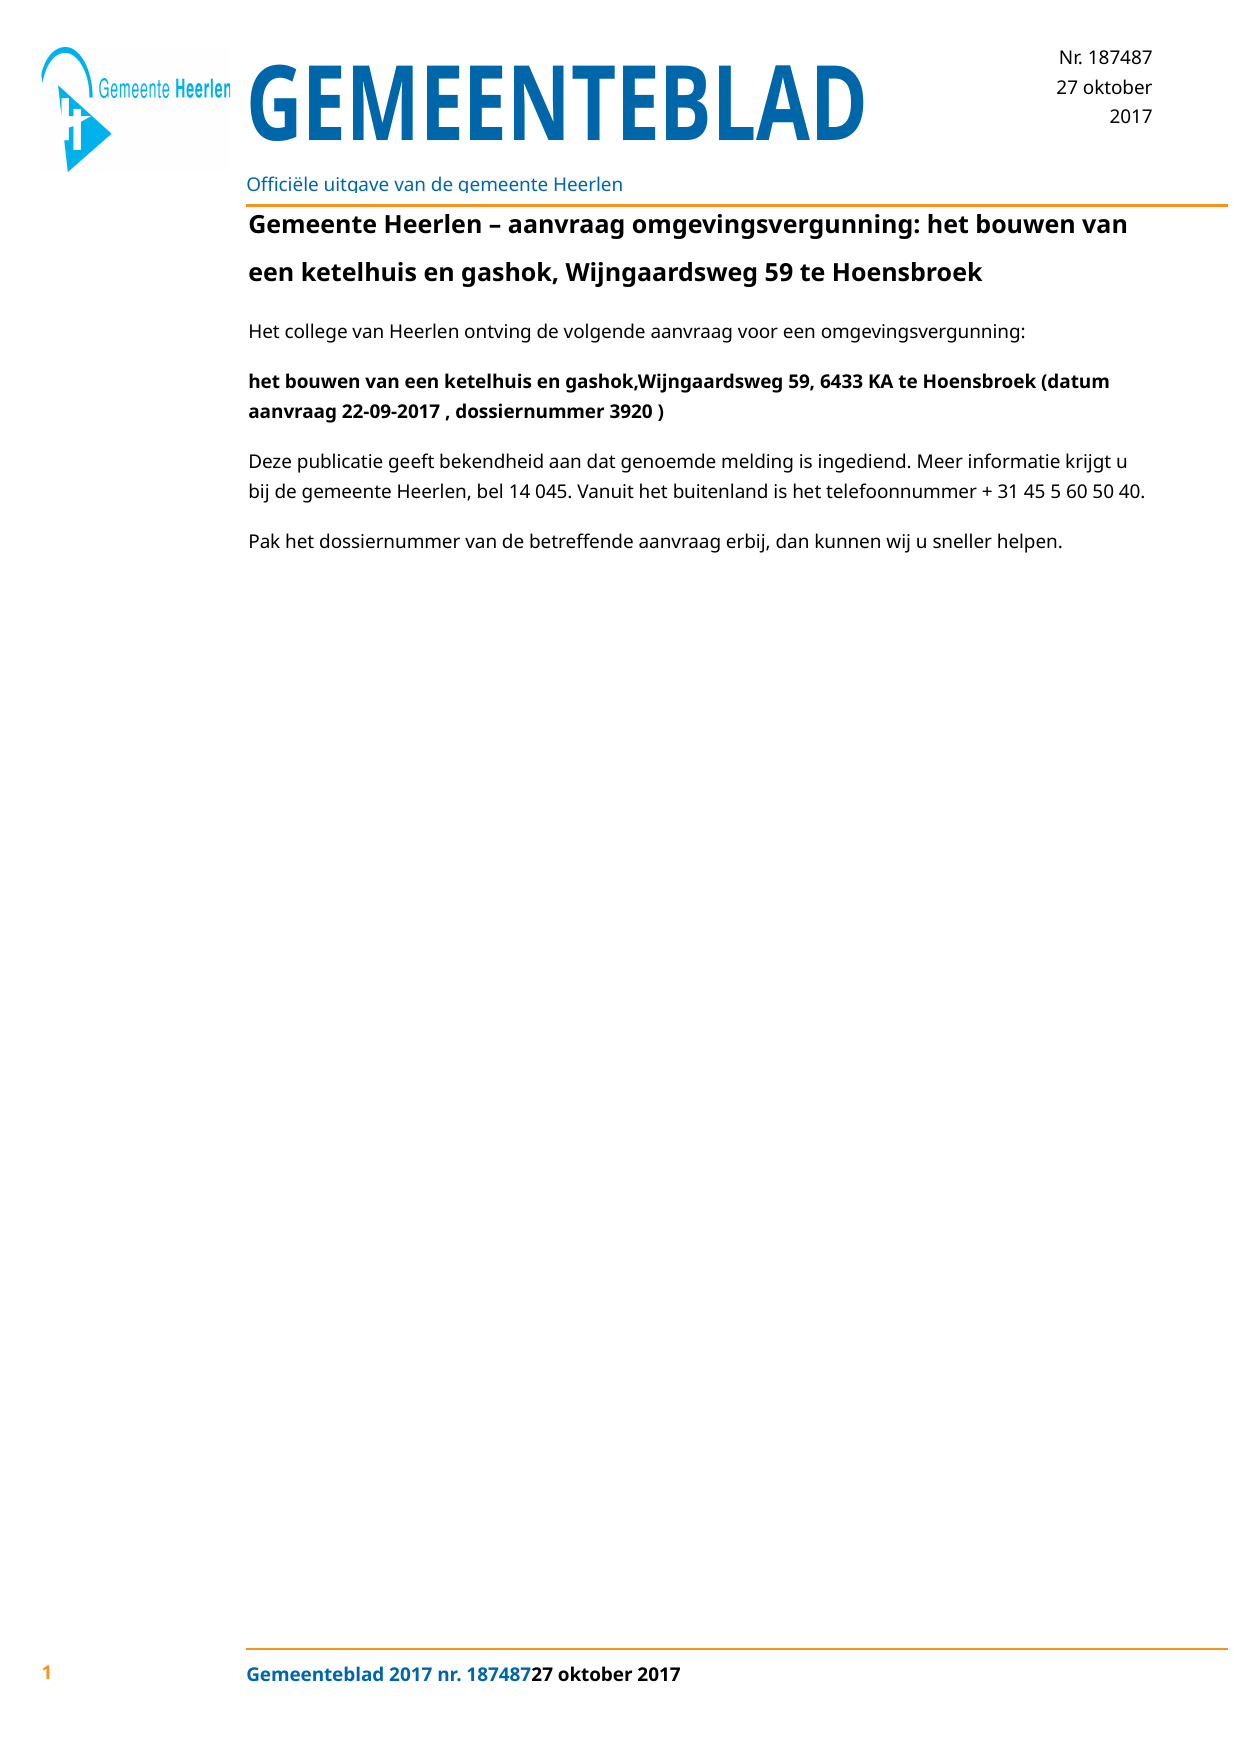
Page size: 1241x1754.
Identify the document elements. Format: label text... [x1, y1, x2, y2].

picture [41, 47, 231, 172]
text Pak het dossiernummer van de betreffende aanvraag erbij, dan kunnen wij u sneller helpen. [248, 528, 1152, 554]
text Het college van Heerlen ontving de volgende aanvraag voor een omgevingsvergunning: [248, 318, 1152, 344]
text het bouwen van een ketelhuis en gashok,Wijngaardsweg 59, 6433 KA te Hoensbroek (datum aanvraag 22-09-2017 , dossiernummer 3920 ) [248, 368, 1152, 424]
picture [41, 47, 58, 70]
text Deze publicatie geeft bekendheid aan dat genoemde melding is ingediend. Meer informatie krijgt u bij de gemeente Heerlen, bel 14 045. Vanuit het buitenland is het telefoonnummer + 31 45 5 60 50 40. [248, 448, 1152, 504]
text Gemeente Heerlen – aanvraag omgevingsvergunning: het bouwen van een ketelhuis en gashok, Wijngaardsweg 59 te Hoensbroek [248, 207, 1152, 288]
